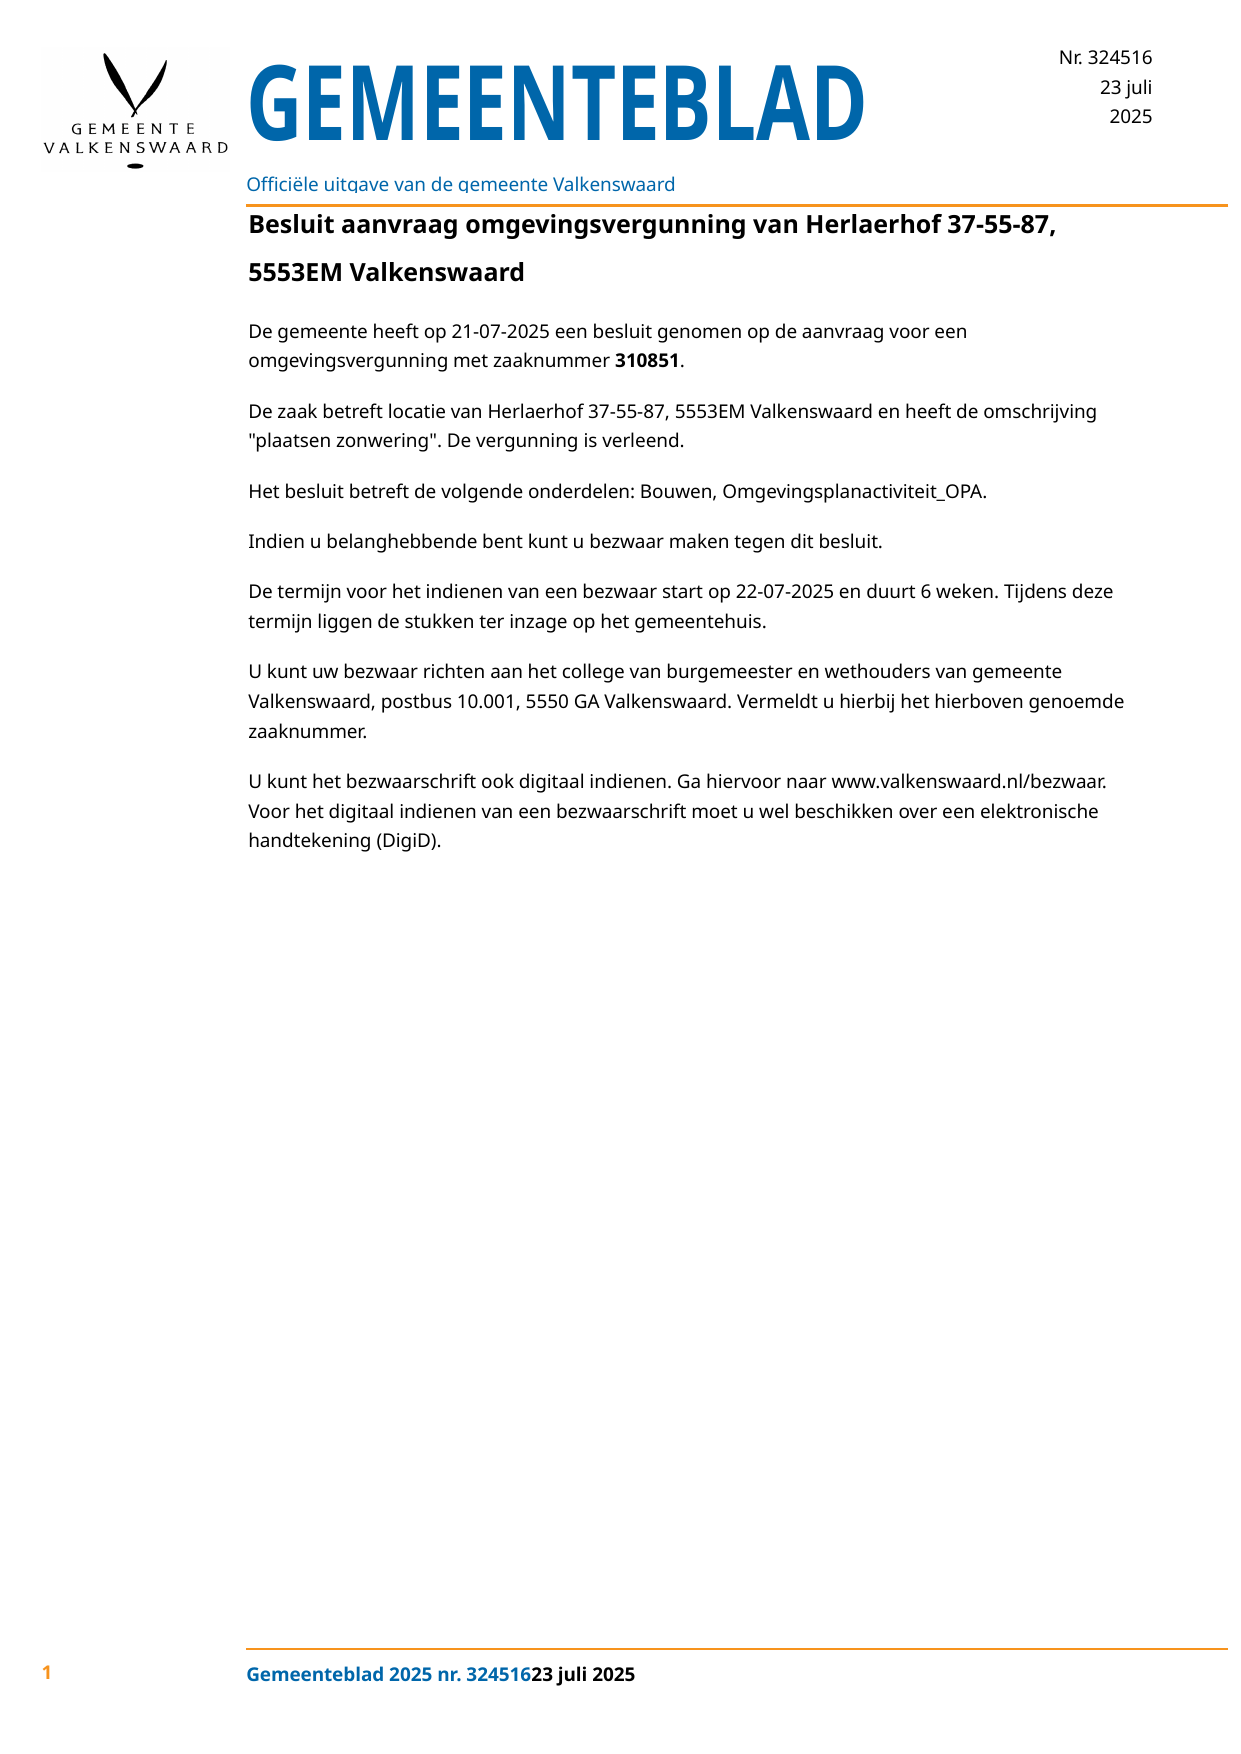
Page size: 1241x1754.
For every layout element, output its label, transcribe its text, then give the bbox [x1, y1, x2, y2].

picture [41, 47, 231, 172]
text Indien u belanghebbende bent kunt u bezwaar maken tegen dit besluit. [248, 528, 1152, 554]
text Het besluit betreft de volgende onderdelen: Bouwen, Omgevingsplanactiviteit_OPA. [248, 478, 1152, 504]
text U kunt uw bezwaar richten aan het college van burgemeester en wethouders van gemeente Valkenswaard, postbus 10.001, 5550 GA Valkenswaard. Vermeldt u hierbij het hierboven genoemde zaaknummer. [248, 659, 1152, 744]
text U kunt het bezwaarschrift ook digitaal indienen. Ga hiervoor naar www.valkenswaard.nl/bezwaar. Voor het digitaal indienen van een bezwaarschrift moet u wel beschikken over een elektronische handtekening (DigiD). [248, 768, 1152, 853]
text De gemeente heeft op 21-07-2025 een besluit genomen op de aanvraag voor een omgevingsvergunning met zaaknummer 310851. [248, 318, 1152, 373]
text De zaak betreft locatie van Herlaerhof 37-55-87, 5553EM Valkenswaard en heeft de omschrijving "plaatsen zonwering". De vergunning is verleend. [248, 398, 1152, 453]
text Besluit aanvraag omgevingsvergunning van Herlaerhof 37-55-87, 5553EM Valkenswaard [248, 207, 1152, 288]
text De termijn voor het indienen van een bezwaar start op 22-07-2025 en duurt 6 weken. Tijdens deze termijn liggen de stukken ter inzage op het gemeentehuis. [248, 579, 1152, 634]
